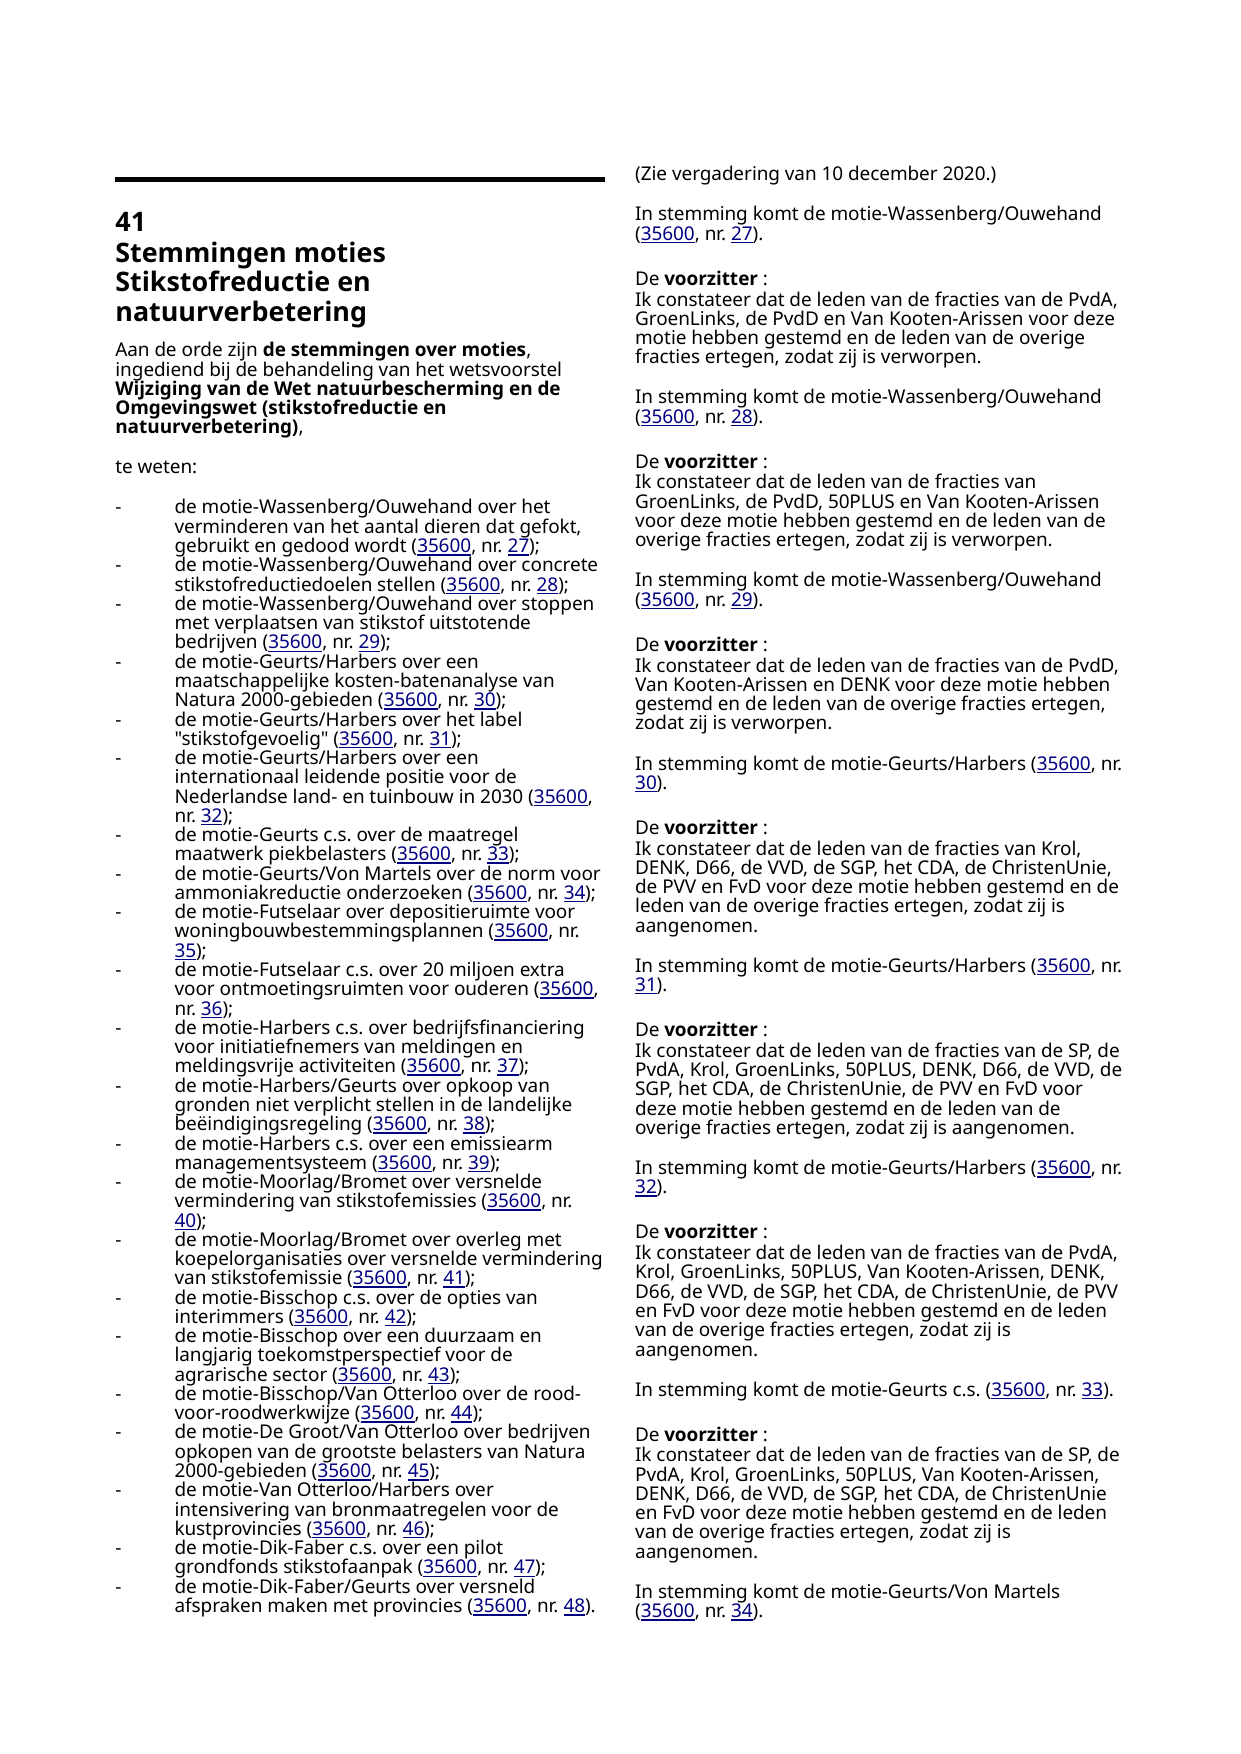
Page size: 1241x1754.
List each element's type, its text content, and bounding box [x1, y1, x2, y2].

list de motie-Wassenberg/Ouwehand over concrete stikstofreductiedoelen stellen (35600, nr. 28); [115, 556, 605, 595]
list de motie-Geurts/Von Martels over de norm voor ammoniakreductie onderzoeken (35600, nr. 34); [115, 865, 605, 903]
text In stemming komt de motie-Geurts/Harbers (35600, nr. 30). [635, 754, 1125, 793]
text 41 [115, 203, 605, 239]
text Ik constateer dat de leden van de fracties van GroenLinks, de PvdD, 50PLUS en Van Kooten-Arissen voor deze motie hebben gestemd en de leden van de overige fracties ertegen, zodat zij is verworpen. [635, 473, 1125, 551]
text In stemming komt de motie-Wassenberg/Ouwehand (35600, nr. 29). [635, 571, 1125, 610]
list de motie-Geurts/Harbers over het label "stikstofgevoelig" (35600, nr. 31); [115, 711, 605, 749]
list de motie-Futselaar c.s. over 20 miljoen extra voor ontmoetingsruimten voor ouderen (35600, nr. 36); [115, 961, 605, 1019]
list de motie-Moorlag/Bromet over overleg met koepelorganisaties over versnelde vermindering van stikstofemissie (35600, nr. 41); [115, 1231, 605, 1289]
text Aan de orde zijn de stemmingen over moties, ingediend bij de behandeling van het wetsvoorstel Wijziging van de Wet natuurbescherming en de Omgevingswet (stikstofreductie en natuurverbetering), [115, 341, 605, 438]
list de motie-Van Otterloo/Harbers over intensivering van bronmaatregelen voor de kustprovincies (35600, nr. 46); [115, 1481, 605, 1539]
list de motie-Futselaar over depositieruimte voor woningbouwbestemmingsplannen (35600, nr. 35); [115, 903, 605, 961]
list de motie-Dik-Faber/Geurts over versneld afspraken maken met provincies (35600, nr. 48). [115, 1578, 605, 1616]
text Ik constateer dat de leden van de fracties van de PvdA, GroenLinks, de PvdD en Van Kooten-Arissen voor deze motie hebben gestemd en de leden van de overige fracties ertegen, zodat zij is verworpen. [635, 291, 1125, 368]
text De voorzitter : [635, 1421, 1125, 1446]
list de motie-Harbers/Geurts over opkoop van gronden niet verplicht stellen in de landelijke beëindigingsregeling (35600, nr. 38); [115, 1077, 605, 1134]
text De voorzitter : [635, 1218, 1125, 1244]
list de motie-Wassenberg/Ouwehand over stoppen met verplaatsen van stikstof uitstotende bedrijven (35600, nr. 29); [115, 595, 605, 653]
text De voorzitter : [635, 1016, 1125, 1042]
list de motie-Geurts c.s. over de maatregel maatwerk piekbelasters (35600, nr. 33); [115, 826, 605, 865]
text te weten: [115, 458, 605, 478]
list de motie-Harbers c.s. over bedrijfsfinanciering voor initiatiefnemers van meldingen en meldingsvrije activiteiten (35600, nr. 37); [115, 1019, 605, 1077]
list de motie-Dik-Faber c.s. over een pilot grondfonds stikstofaanpak (35600, nr. 47); [115, 1539, 605, 1578]
list de motie-De Groot/Van Otterloo over bedrijven opkopen van de grootste belasters van Natura 2000-gebieden (35600, nr. 45); [115, 1423, 605, 1481]
text De voorzitter : [635, 265, 1125, 291]
text In stemming komt de motie-Wassenberg/Ouwehand (35600, nr. 27). [635, 205, 1125, 244]
text Ik constateer dat de leden van de fracties van de PvdA, Krol, GroenLinks, 50PLUS, Van Kooten-Arissen, DENK, D66, de VVD, de SGP, het CDA, de ChristenUnie, de PVV en FvD voor deze motie hebben gestemd en de leden van de overige fracties ertegen, zodat zij is aangenomen. [635, 1244, 1125, 1360]
list de motie-Geurts/Harbers over een internationaal leidende positie voor de Nederlandse land- en tuinbouw in 2030 (35600, nr. 32); [115, 749, 605, 826]
list de motie-Geurts/Harbers over een maatschappelijke kosten-batenanalyse van Natura 2000-gebieden (35600, nr. 30); [115, 653, 605, 711]
text In stemming komt de motie-Wassenberg/Ouwehand (35600, nr. 28). [635, 388, 1125, 427]
text De voorzitter : [635, 448, 1125, 473]
list de motie-Moorlag/Bromet over versnelde vermindering van stikstofemissies (35600, nr. 40); [115, 1173, 605, 1231]
text In stemming komt de motie-Geurts/Harbers (35600, nr. 31). [635, 957, 1125, 995]
list de motie-Wassenberg/Ouwehand over het verminderen van het aantal dieren dat gefokt, gebruikt en gedood wordt (35600, nr. 27); [115, 498, 605, 556]
text Ik constateer dat de leden van de fracties van de SP, de PvdA, Krol, GroenLinks, 50PLUS, Van Kooten-Arissen, DENK, D66, de VVD, de SGP, het CDA, de ChristenUnie en FvD voor deze motie hebben gestemd en de leden van de overige fracties ertegen, zodat zij is aangenomen. [635, 1446, 1125, 1562]
text Ik constateer dat de leden van de fracties van de PvdD, Van Kooten-Arissen en DENK voor deze motie hebben gestemd en de leden van de overige fracties ertegen, zodat zij is verworpen. [635, 657, 1125, 734]
text In stemming komt de motie-Geurts/Von Martels (35600, nr. 34). [635, 1583, 1125, 1621]
text Ik constateer dat de leden van de fracties van Krol, DENK, D66, de VVD, de SGP, het CDA, de ChristenUnie, de PVV en FvD voor deze motie hebben gestemd en de leden van de overige fracties ertegen, zodat zij is aangenomen. [635, 839, 1125, 936]
text (Zie vergadering van 10 december 2020.) [635, 165, 1125, 184]
text In stemming komt de motie-Geurts/Harbers (35600, nr. 32). [635, 1159, 1125, 1198]
list de motie-Bisschop c.s. over de opties van interimmers (35600, nr. 42); [115, 1289, 605, 1327]
text In stemming komt de motie-Geurts c.s. (35600, nr. 33). [635, 1381, 1125, 1400]
text De voorzitter : [635, 631, 1125, 657]
text De voorzitter : [635, 814, 1125, 839]
list de motie-Bisschop over een duurzaam en langjarig toekomstperspectief voor de agrarische sector (35600, nr. 43); [115, 1327, 605, 1385]
list de motie-Bisschop/Van Otterloo over de rood-voor-roodwerkwijze (35600, nr. 44); [115, 1385, 605, 1423]
text Ik constateer dat de leden van de fracties van de SP, de PvdA, Krol, GroenLinks, 50PLUS, DENK, D66, de VVD, de SGP, het CDA, de ChristenUnie, de PVV en FvD voor deze motie hebben gestemd en de leden van de overige fracties ertegen, zodat zij is aangenomen. [635, 1042, 1125, 1138]
list de motie-Harbers c.s. over een emissiearm managementsysteem (35600, nr. 39); [115, 1134, 605, 1173]
text Stemmingen moties Stikstofreductie en natuurverbetering [115, 239, 605, 341]
